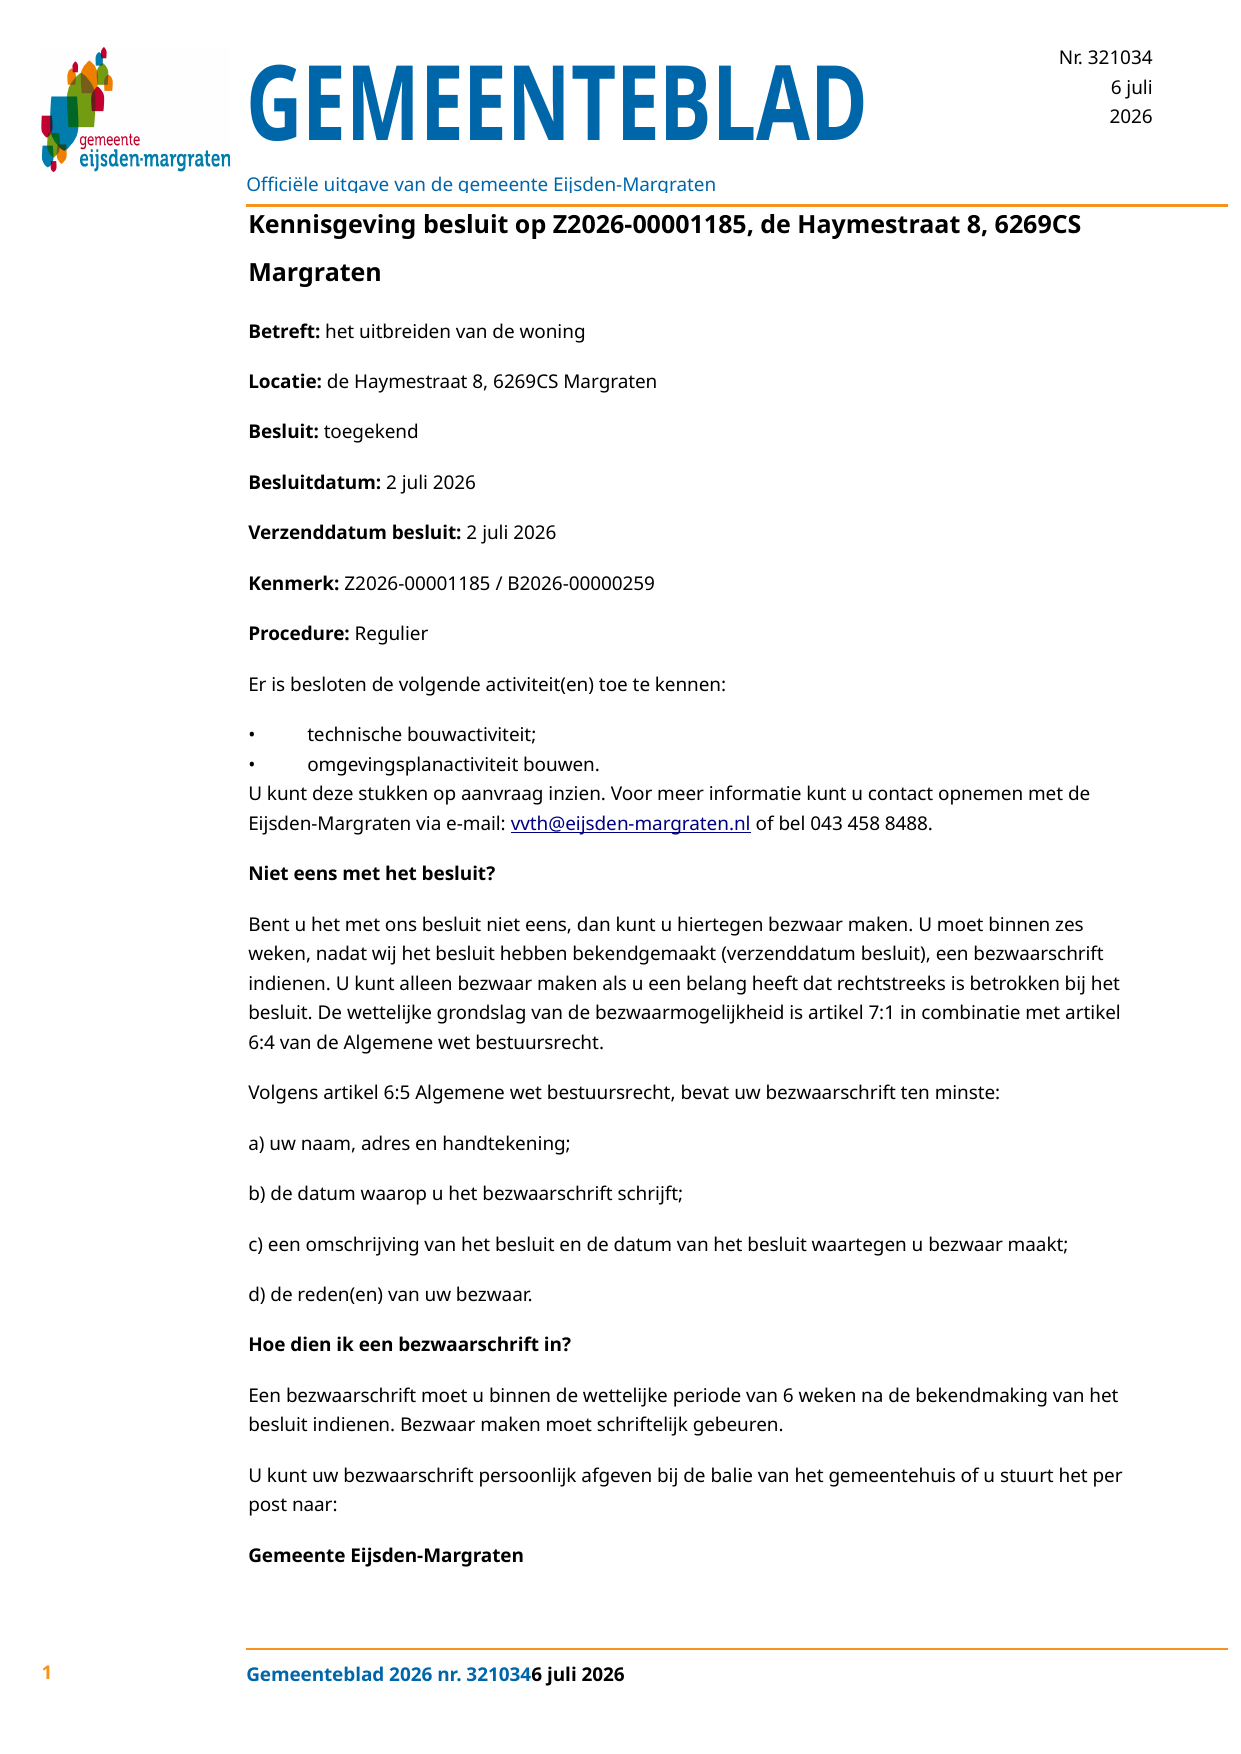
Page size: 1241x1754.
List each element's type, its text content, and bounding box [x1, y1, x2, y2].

text Volgens artikel 6:5 Algemene wet bestuursrecht, bevat uw bezwaarschrift ten minste: [248, 1079, 1152, 1105]
text Een bezwaarschrift moet u binnen de wettelijke periode van 6 weken na de bekendmaking van het besluit indienen. Bezwaar maken moet schriftelijk gebeuren. [248, 1382, 1152, 1437]
text Procedure: Regulier [248, 620, 1152, 646]
text U kunt deze stukken op aanvraag inzien. Voor meer informatie kunt u contact opnemen met de Eijsden-Margraten via e-mail: vvth@eijsden-margraten.nl of bel 043 458 8488. [248, 780, 1152, 836]
text d) de reden(en) van uw bezwaar. [248, 1281, 1152, 1307]
text Besluitdatum: 2 juli 2026 [248, 469, 1152, 495]
text c) een omschrijving van het besluit en de datum van het besluit waartegen u bezwaar maakt; [248, 1231, 1152, 1257]
text U kunt uw bezwaarschrift persoonlijk afgeven bij de balie van het gemeentehuis of u stuurt het per post naar: [248, 1462, 1152, 1517]
text Besluit: toegekend [248, 419, 1152, 444]
text Kenmerk: Z2026-00001185 / B2026-00000259 [248, 570, 1152, 596]
text b) de datum waarop u het bezwaarschrift schrijft; [248, 1180, 1152, 1206]
picture [41, 47, 231, 172]
text Gemeente Eijsden-Margraten [248, 1542, 1152, 1568]
text Bent u het met ons besluit niet eens, dan kunt u hiertegen bezwaar maken. U moet binnen zes weken, nadat wij het besluit hebben bekendgemaakt (verzenddatum besluit), een bezwaarschrift indienen. U kunt alleen bezwaar maken als u een belang heeft dat rechtstreeks is betrokken bij het besluit. De wettelijke grondslag van de bezwaarmogelijkheid is artikel 7:1 in combinatie met artikel 6:4 van de Algemene wet bestuursrecht. [248, 911, 1152, 1055]
text Niet eens met het besluit? [248, 860, 1152, 886]
text Er is besloten de volgende activiteit(en) toe te kennen: [248, 671, 1152, 697]
text Locatie: de Haymestraat 8, 6269CS Margraten [248, 368, 1152, 394]
text Verzenddatum besluit: 2 juli 2026 [248, 519, 1152, 545]
text Betreft: het uitbreiden van de woning [248, 318, 1152, 344]
text Kennisgeving besluit op Z2026-00001185, de Haymestraat 8, 6269CS Margraten [248, 207, 1152, 288]
text Hoe dien ik een bezwaarschrift in? [248, 1332, 1152, 1357]
list omgevingsplanactiviteit bouwen. [248, 751, 1152, 777]
text a) uw naam, adres en handtekening; [248, 1130, 1152, 1156]
list technische bouwactiviteit; [248, 721, 1152, 747]
